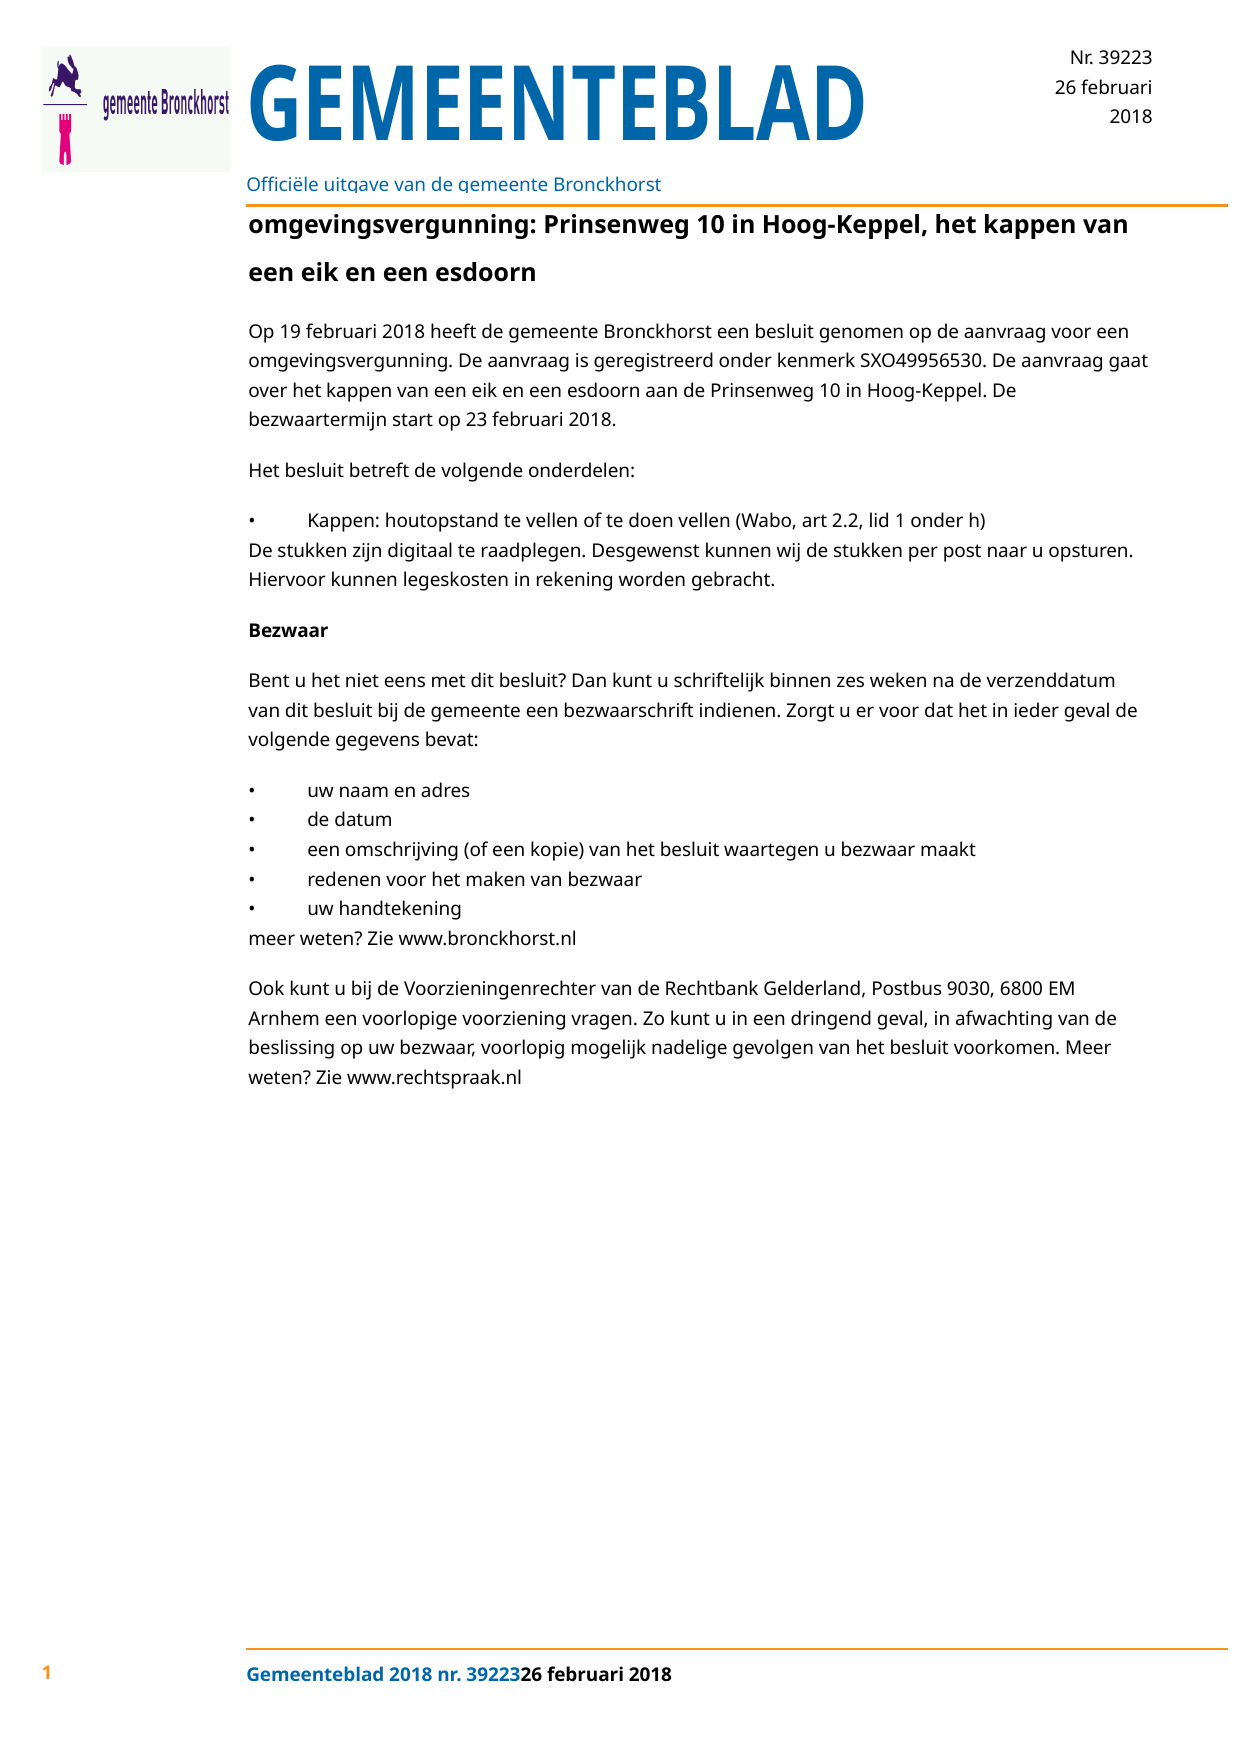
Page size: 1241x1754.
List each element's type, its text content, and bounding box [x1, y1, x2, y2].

text omgevingsvergunning: Prinsenweg 10 in Hoog-Keppel, het kappen van een eik en een esdoorn [248, 207, 1152, 288]
list uw naam en adres [248, 777, 1152, 803]
text meer weten? Zie www.bronckhorst.nl [248, 925, 1152, 951]
text Op 19 februari 2018 heeft de gemeente Bronckhorst een besluit genomen op de aanvraag voor een omgevingsvergunning. De aanvraag is geregistreerd onder kenmerk SXO49956530. De aanvraag gaat over het kappen van een eik en een esdoorn aan de Prinsenweg 10 in Hoog-Keppel. De bezwaartermijn start op 23 februari 2018. [248, 318, 1152, 432]
text Bezwaar [248, 617, 1152, 643]
list uw handtekening [248, 895, 1152, 921]
text Bent u het niet eens met dit besluit? Dan kunt u schriftelijk binnen zes weken na de verzenddatum van dit besluit bij de gemeente een bezwaarschrift indienen. Zorgt u er voor dat het in ieder geval de volgende gegevens bevat: [248, 667, 1152, 752]
text Ook kunt u bij de Voorzieningenrechter van de Rechtbank Gelderland, Postbus 9030, 6800 EM Arnhem een voorlopige voorziening vragen. Zo kunt u in een dringend geval, in afwachting van de beslissing op uw bezwaar, voorlopig mogelijk nadelige gevolgen van het besluit voorkomen. Meer weten? Zie www.rechtspraak.nl [248, 975, 1152, 1090]
list een omschrijving (of een kopie) van het besluit waartegen u bezwaar maakt [248, 836, 1152, 862]
list de datum [248, 807, 1152, 832]
picture [41, 47, 231, 172]
list redenen voor het maken van bezwaar [248, 866, 1152, 892]
text Het besluit betreft de volgende onderdelen: [248, 457, 1152, 483]
list Kappen: houtopstand te vellen of te doen vellen (Wabo, art 2.2, lid 1 onder h) [248, 507, 1152, 533]
text De stukken zijn digitaal te raadplegen. Desgewenst kunnen wij de stukken per post naar u opsturen. Hiervoor kunnen legeskosten in rekening worden gebracht. [248, 537, 1152, 592]
